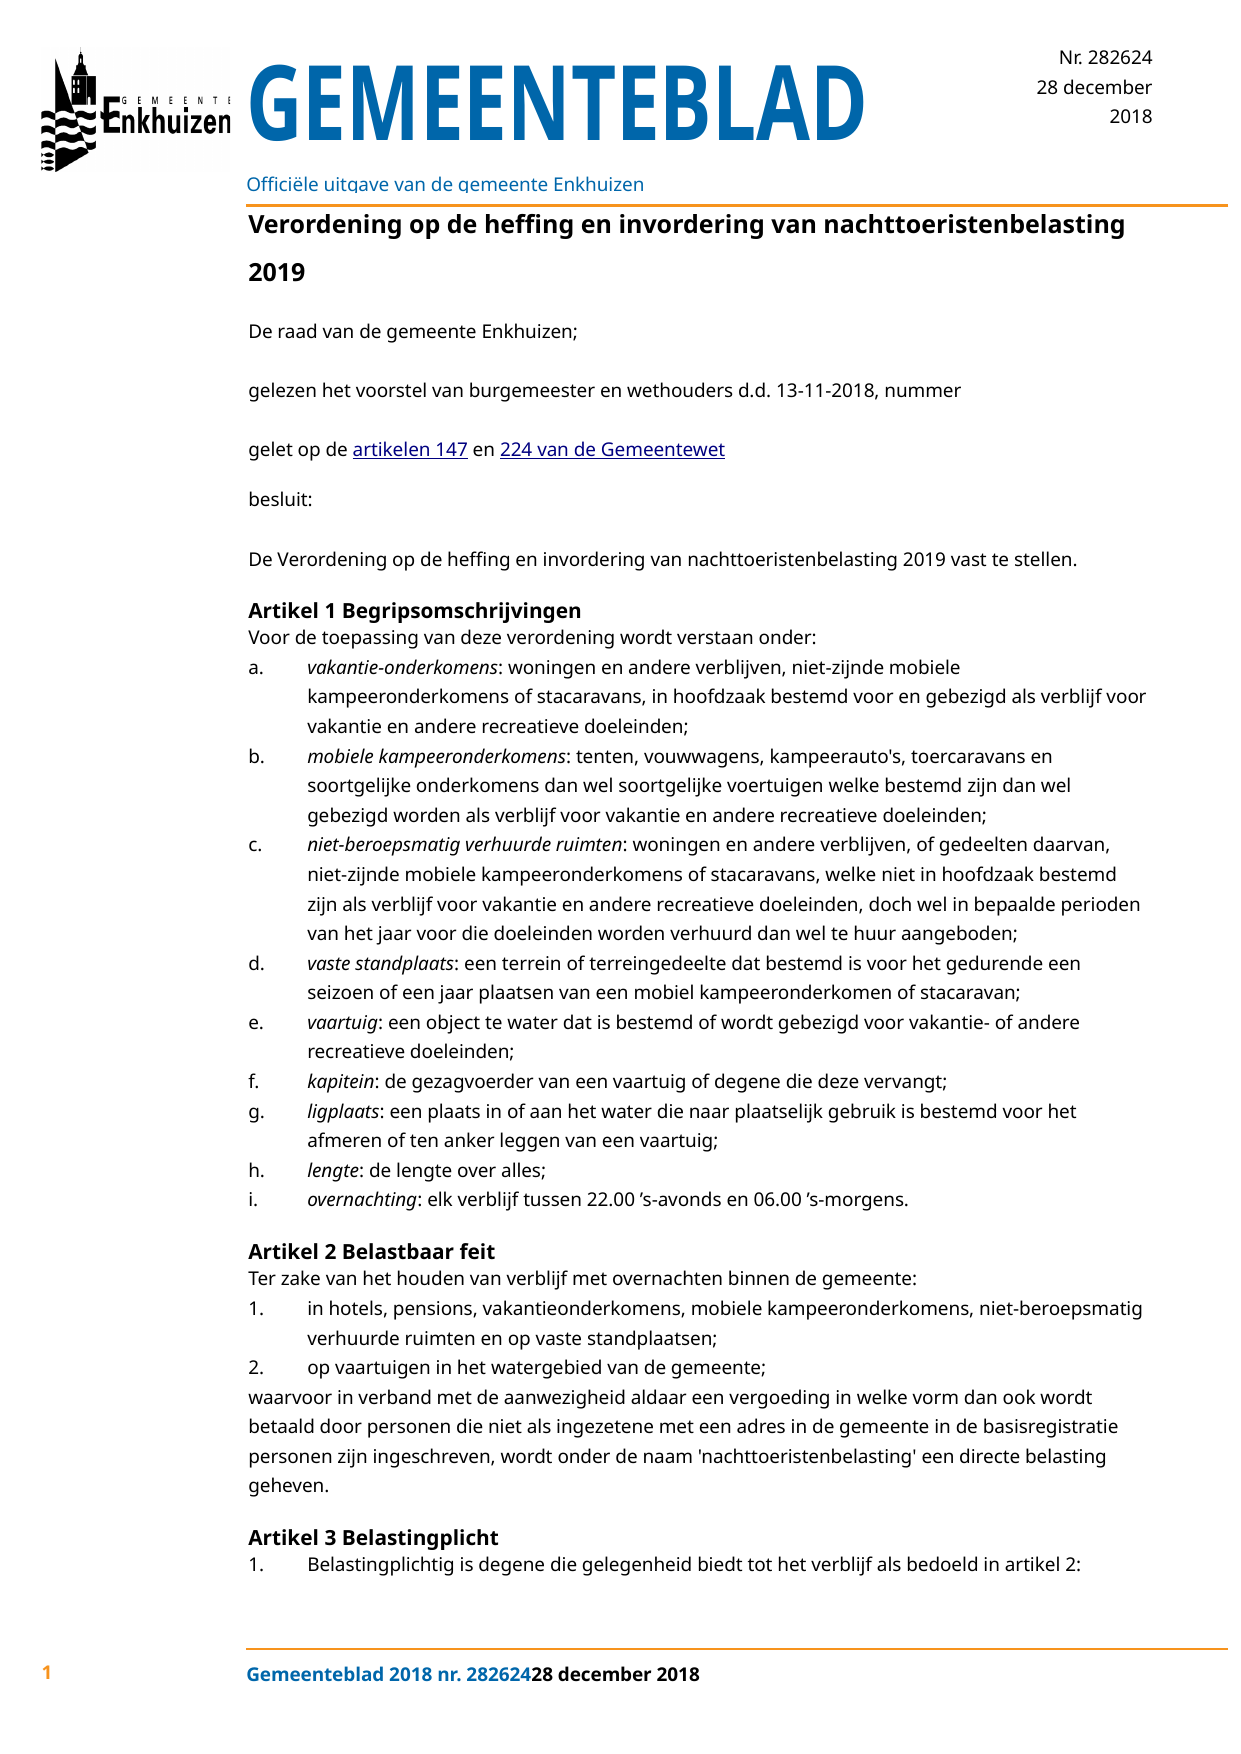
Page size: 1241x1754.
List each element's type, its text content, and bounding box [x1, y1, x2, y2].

list in hotels, pensions, vakantieonderkomens, mobiele kampeeronderkomens, niet-beroepsmatig verhuurde ruimten en op vaste standplaatsen; [248, 1295, 1152, 1350]
list vaste standplaats: een terrein of terreingedeelte dat bestemd is voor het gedurende een seizoen of een jaar plaatsen van een mobiel kampeeronderkomen of stacaravan; [248, 950, 1152, 1005]
list kapitein: de gezagvoerder van een vaartuig of degene die deze vervangt; [248, 1068, 1152, 1094]
text De raad van de gemeente Enkhuizen; [248, 318, 1152, 344]
list overnachting: elk verblijf tussen 22.00 ’s-avonds en 06.00 ’s-morgens. [248, 1187, 1152, 1212]
list Belastingplichtig is degene die gelegenheid biedt tot het verblijf als bedoeld in artikel 2: [248, 1551, 1152, 1577]
list op vaartuigen in het watergebied van de gemeente; [248, 1354, 1152, 1380]
text waarvoor in verband met de aanwezigheid aldaar een vergoeding in welke vorm dan ook wordt betaald door personen die niet als ingezetene met een adres in de gemeente in de basisregistratie personen zijn ingeschreven, wordt onder de naam 'nachttoeristenbelasting' een directe belasting geheven. [248, 1384, 1152, 1498]
text besluit: [248, 487, 1152, 512]
text Verordening op de heffing en invordering van nachttoeristenbelasting 2019 [248, 207, 1152, 288]
text gelezen het voorstel van burgemeester en wethouders d.d. 13-11-2018, nummer [248, 377, 1152, 403]
text Artikel 1 Begripsomschrijvingen [248, 596, 1152, 624]
text Artikel 2 Belastbaar feit [248, 1237, 1152, 1266]
text Ter zake van het houden van verblijf met overnachten binnen de gemeente: [248, 1266, 1152, 1291]
picture [41, 47, 231, 172]
text Voor de toepassing van deze verordening wordt verstaan onder: [248, 624, 1152, 650]
text Artikel 3 Belastingplicht [248, 1523, 1152, 1551]
list mobiele kampeeronderkomens: tenten, vouwwagens, kampeerauto's, toercaravans en soortgelijke onderkomens dan wel soortgelijke voertuigen welke bestemd zijn dan wel gebezigd worden als verblijf voor vakantie en andere recreatieve doeleinden; [248, 743, 1152, 828]
list lengte: de lengte over alles; [248, 1157, 1152, 1183]
text De Verordening op de heffing en invordering van nachttoeristenbelasting 2019 vast te stellen. [248, 546, 1152, 571]
list vakantie-onderkomens: woningen en andere verblijven, niet-zijnde mobiele kampeeronderkomens of stacaravans, in hoofdzaak bestemd voor en gebezigd als verblijf voor vakantie en andere recreatieve doeleinden; [248, 654, 1152, 739]
list vaartuig: een object te water dat is bestemd of wordt gebezigd voor vakantie- of andere recreatieve doeleinden; [248, 1009, 1152, 1064]
list niet-beroepsmatig verhuurde ruimten: woningen en andere verblijven, of gedeelten daarvan, niet-zijnde mobiele kampeeronderkomens of stacaravans, welke niet in hoofdzaak bestemd zijn als verblijf voor vakantie en andere recreatieve doeleinden, doch wel in bepaalde perioden van het jaar voor die doeleinden worden verhuurd dan wel te huur aangeboden; [248, 832, 1152, 946]
list ligplaats: een plaats in of aan het water die naar plaatselijk gebruik is bestemd voor het afmeren of ten anker leggen van een vaartuig; [248, 1098, 1152, 1153]
text gelet op de artikelen 147 en 224 van de Gemeentewet [248, 436, 1152, 462]
